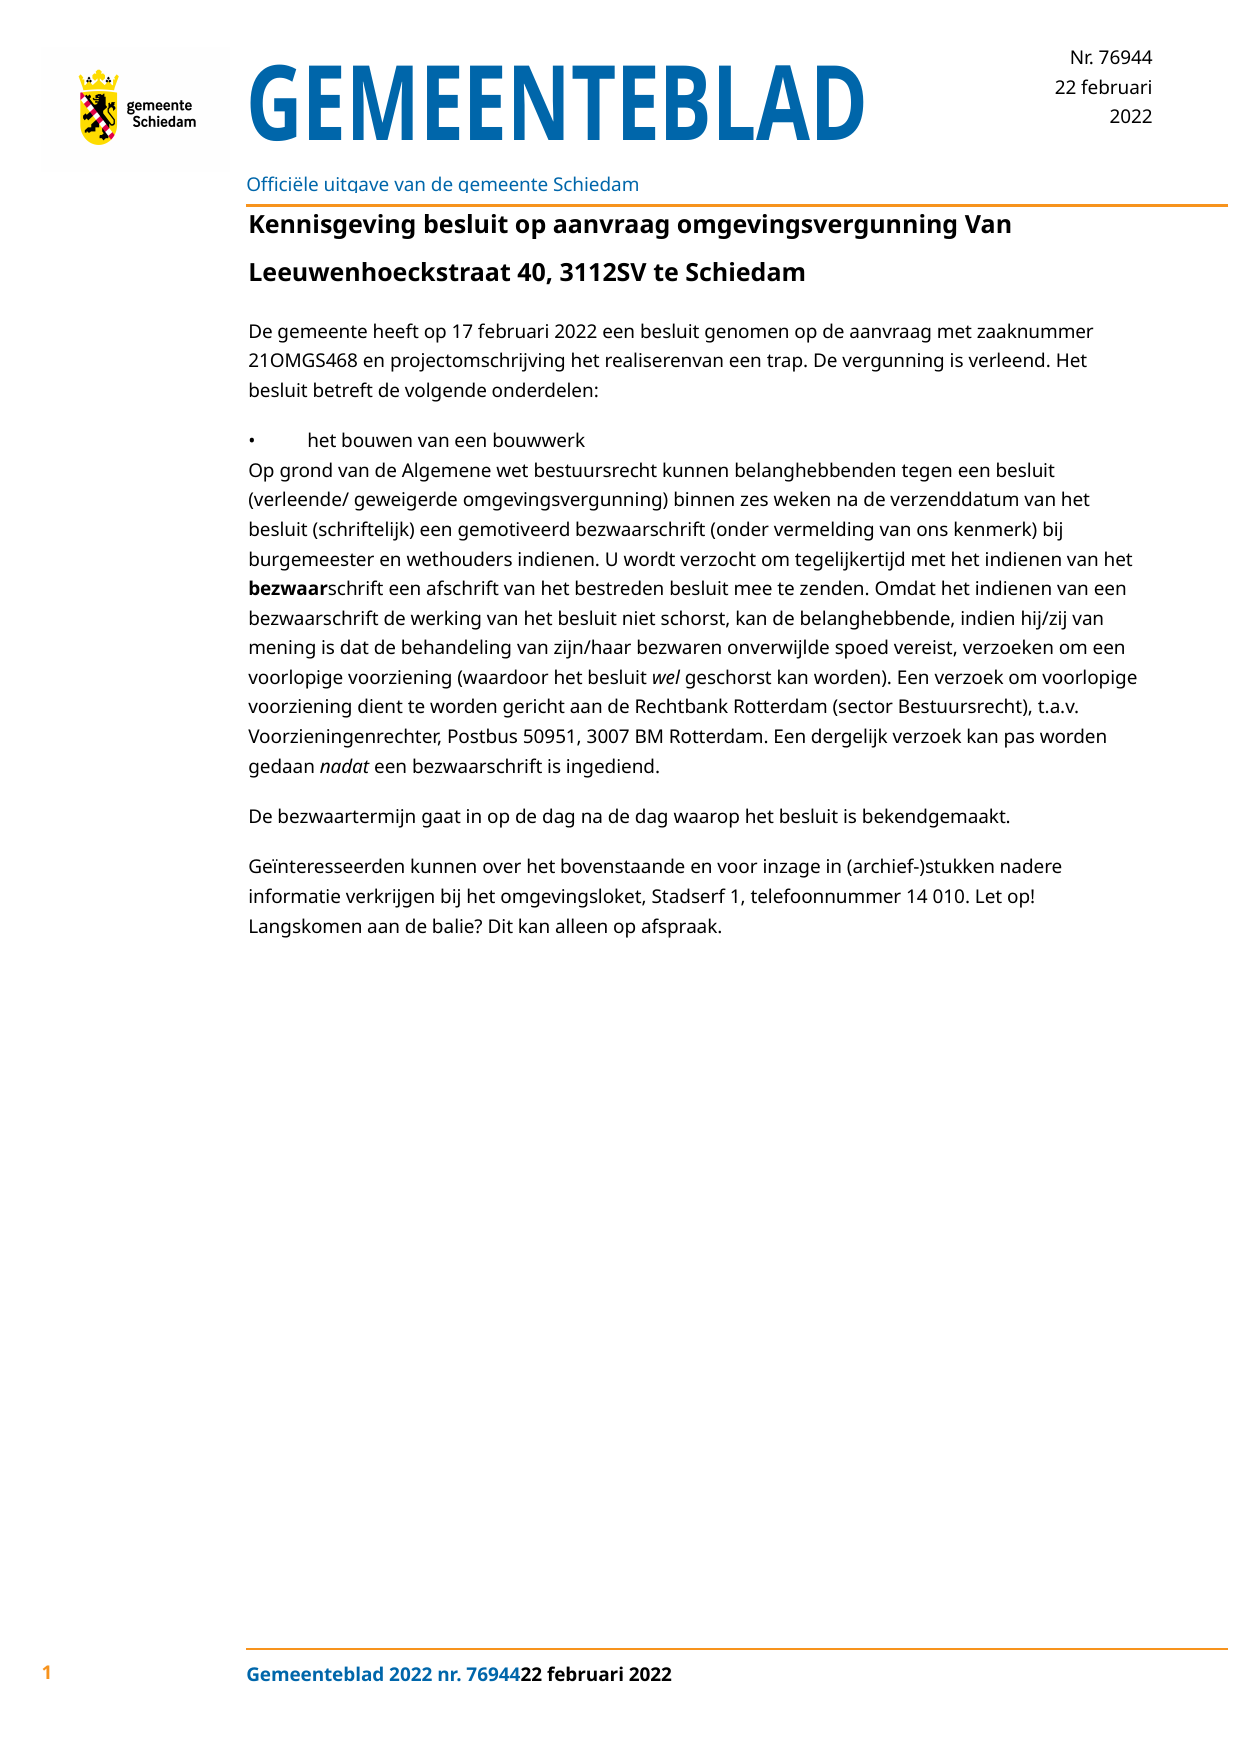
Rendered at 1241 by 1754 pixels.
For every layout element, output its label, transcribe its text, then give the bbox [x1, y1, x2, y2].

list het bouwen van een bouwwerk [248, 427, 1152, 453]
text Kennisgeving besluit op aanvraag omgevingsvergunning Van Leeuwenhoeckstraat 40, 3112SV te Schiedam [248, 207, 1152, 288]
text Geïnteresseerden kunnen over het bovenstaande en voor inzage in (archief-)stukken nadere informatie verkrijgen bij het omgevingsloket, Stadserf 1, telefoonnummer 14 010. Let op! Langskomen aan de balie? Dit kan alleen op afspraak. [248, 854, 1152, 939]
text De gemeente heeft op 17 februari 2022 een besluit genomen op de aanvraag met zaaknummer 21OMGS468 en projectomschrijving het realiserenvan een trap. De vergunning is verleend. Het besluit betreft de volgende onderdelen: [248, 318, 1152, 403]
text De bezwaartermijn gaat in op de dag na de dag waarop het besluit is bekendgemaakt. [248, 803, 1152, 829]
picture [41, 47, 231, 172]
text Op grond van de Algemene wet bestuursrecht kunnen belanghebbenden tegen een besluit (verleende/ geweigerde omgevingsvergunning) binnen zes weken na de verzenddatum van het besluit (schriftelijk) een gemotiveerd bezwaarschrift (onder vermelding van ons kenmerk) bij burgemeester en wethouders indienen. U wordt verzocht om tegelijkertijd met het indienen van het bezwaarschrift een afschrift van het bestreden besluit mee te zenden. Omdat het indienen van een bezwaarschrift de werking van het besluit niet schorst, kan de belanghebbende, indien hij/zij van mening is dat de behandeling van zijn/haar bezwaren onverwijlde spoed vereist, verzoeken om een voorlopige voorziening (waardoor het besluit wel geschorst kan worden). Een verzoek om voorlopige voorziening dient te worden gericht aan de Rechtbank Rotterdam (sector Bestuursrecht), t.a.v. Voorzieningenrechter, Postbus 50951, 3007 BM Rotterdam. Een dergelijk verzoek kan pas worden gedaan nadat een bezwaarschrift is ingediend. [248, 457, 1152, 779]
